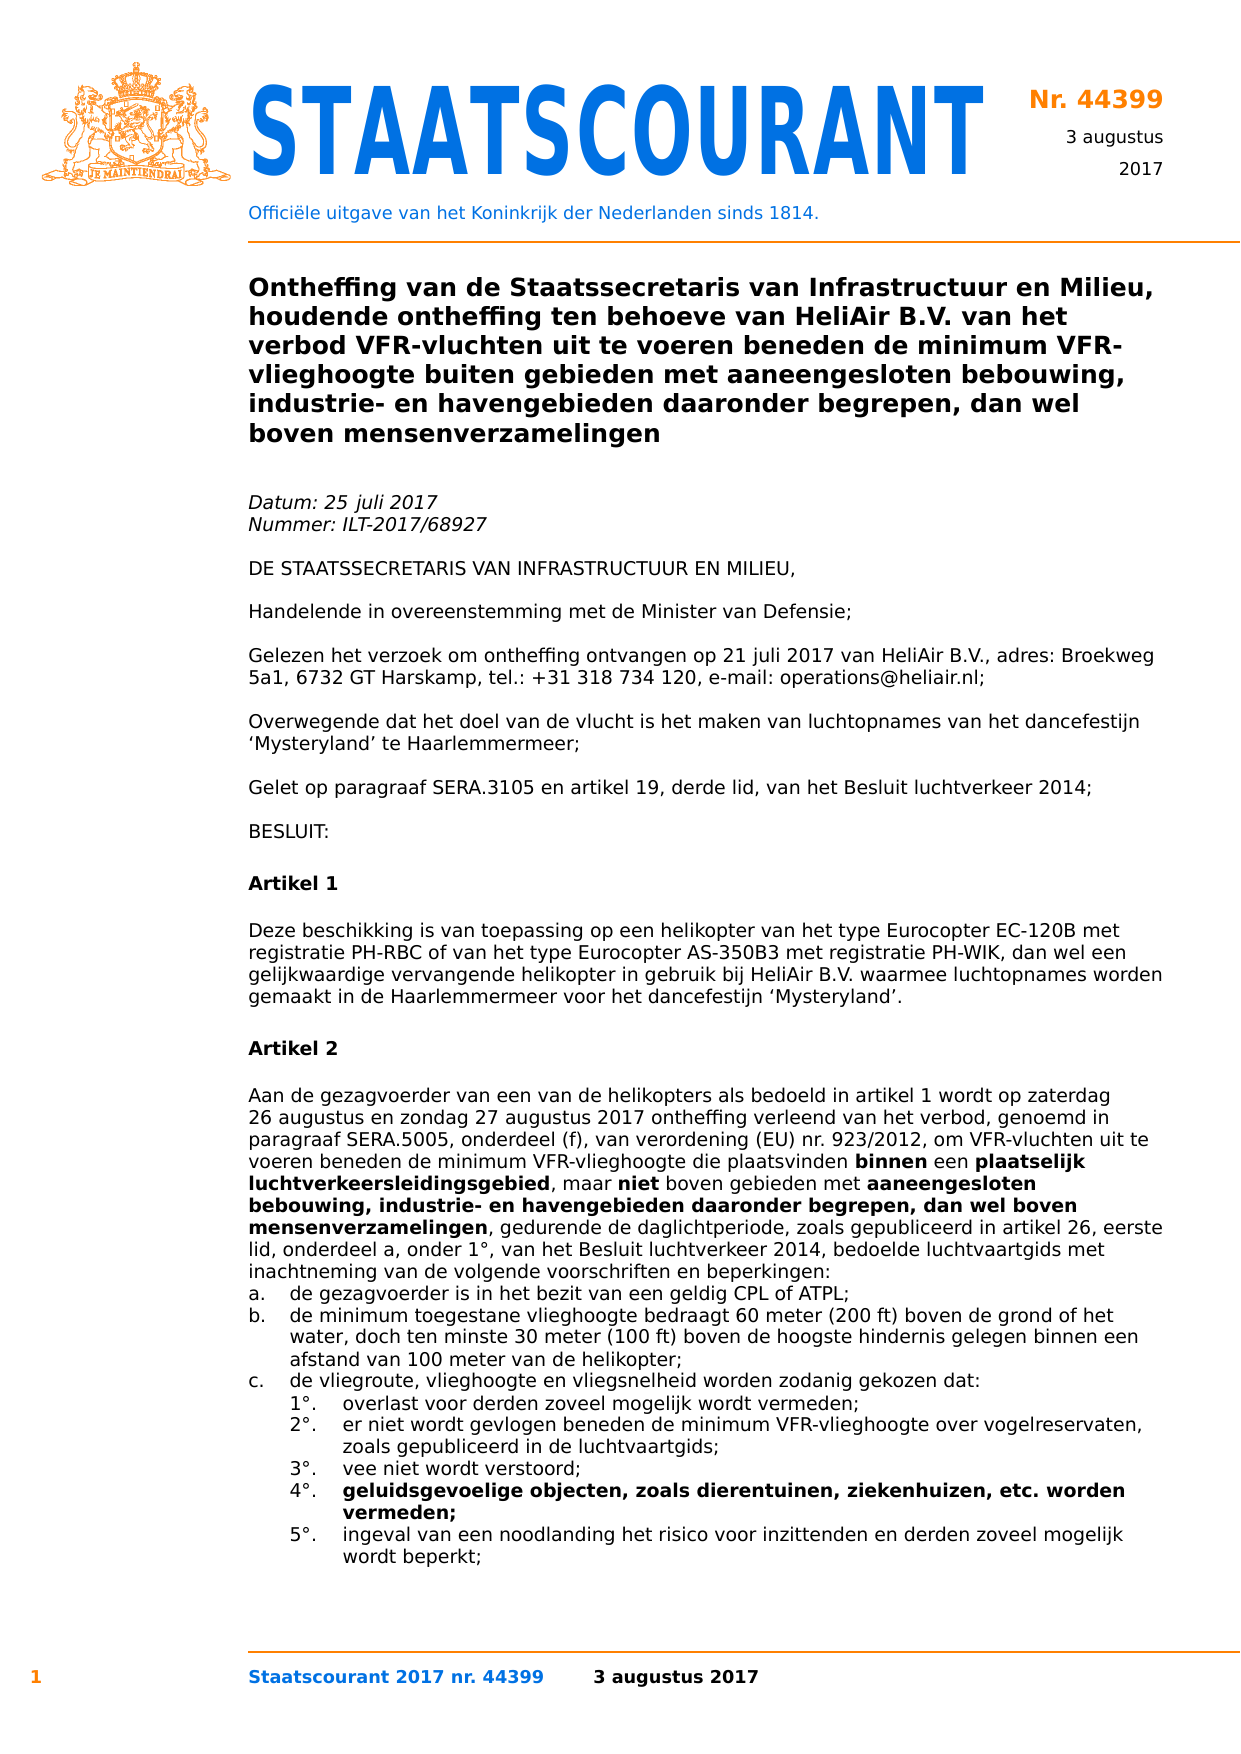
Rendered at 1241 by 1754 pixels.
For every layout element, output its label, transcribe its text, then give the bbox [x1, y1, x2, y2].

text 2°. er niet wordt gevlogen beneden de minimum VFR-vlieghoogte over vogelreservaten, zoals gepubliceerd in de luchtvaartgids; [289, 1414, 1163, 1458]
text Handelende in overeenstemming met de Minister van Defensie; [248, 601, 1163, 623]
text Nummer: ILT-2017/68927 [248, 514, 1163, 536]
text Aan de gezagvoerder van een van de helikopters als bedoeld in artikel 1 wordt op zaterdag 26 augustus en zondag 27 augustus 2017 ontheffing verleend van het verbod, genoemd in paragraaf SERA.5005, onderdeel (f), van verordening (EU) nr. 923/2012, om VFR-vluchten uit te voeren beneden de minimum VFR-vlieghoogte die plaatsvinden binnen een plaatselijk luchtverkeersleidingsgebied, maar niet boven gebieden met aaneengesloten bebouwing, industrie- en havengebieden daaronder begrepen, dan wel boven mensenverzamelingen, gedurende de daglichtperiode, zoals gepubliceerd in artikel 26, eerste lid, onderdeel a, onder 1°, van het Besluit luchtverkeer 2014, bedoelde luchtvaartgids met inachtneming van de volgende voorschriften en beperkingen: [248, 1085, 1163, 1282]
text BESLUIT: [248, 821, 1163, 843]
text Overwegende dat het doel van de vlucht is het maken van luchtopnames van het dancefestijn ‘Mysteryland’ te Haarlemmermeer; [248, 711, 1163, 755]
table_header STAATSCOURANT [248, 62, 998, 203]
table_cell 3 augustus [998, 121, 1240, 153]
subtitle Ontheffing van de Staatssecretaris van Infrastructuur en Milieu, houdende ontheffing ten behoeve van HeliAir B.V. van het verbod VFR-vluchten uit te voeren beneden de minimum VFR-vlieghoogte buiten gebieden met aaneengesloten bebouwing, industrie- en havengebieden daaronder begrepen, dan wel boven mensenverzamelingen [248, 273, 1163, 448]
text Datum: 25 juli 2017 [248, 492, 1163, 514]
picture [41, 62, 231, 186]
text c. de vliegroute, vlieghoogte en vliegsnelheid worden zodanig gekozen dat: [248, 1370, 1163, 1392]
text Gelet op paragraaf SERA.3105 en artikel 19, derde lid, van het Besluit luchtverkeer 2014; [248, 777, 1163, 799]
text DE STAATSSECRETARIS VAN INFRASTRUCTUUR EN MILIEU, [248, 558, 1163, 579]
table_header [25, 62, 248, 241]
text 3°. vee niet wordt verstoord; [289, 1458, 1163, 1480]
text b. de minimum toegestane vlieghoogte bedraagt 60 meter (200 ft) boven de grond of het water, doch ten minste 30 meter (100 ft) boven de hoogste hindernis gelegen binnen een afstand van 100 meter van de helikopter; [248, 1304, 1163, 1370]
table_header Nr. 44399 [998, 62, 1240, 121]
text 4°. geluidsgevoelige objecten, zoals dierentuinen, ziekenhuizen, etc. worden vermeden; [289, 1480, 1163, 1524]
text Gelezen het verzoek om ontheffing ontvangen op 21 juli 2017 van HeliAir B.V., adres: Broekweg 5a1, 6732 GT Harskamp, tel.: +31 318 734 120, e-mail: operations@heliair.nl; [248, 645, 1163, 689]
subtitle Artikel 2 [248, 1038, 1163, 1060]
text a. de gezagvoerder is in het bezit van een geldig CPL of ATPL; [248, 1282, 1163, 1304]
text 1°. overlast voor derden zoveel mogelijk wordt vermeden; [289, 1392, 1163, 1414]
subtitle Artikel 1 [248, 873, 1163, 895]
text 5°. ingeval van een noodlanding het risico voor inzittenden en derden zoveel mogelijk wordt beperkt; [289, 1524, 1163, 1568]
table_cell Officiële uitgave van het Koninkrijk der Nederlanden sinds 1814. [248, 203, 1240, 241]
text Deze beschikking is van toepassing op een helikopter van het type Eurocopter EC-120B met registratie PH-RBC of van het type Eurocopter AS-350B3 met registratie PH-WIK, dan wel een gelijkwaardige vervangende helikopter in gebruik bij HeliAir B.V. waarmee luchtopnames worden gemaakt in de Haarlemmermeer voor het dancefestijn ‘Mysteryland’. [248, 920, 1163, 1008]
table_cell 2017 [998, 153, 1240, 203]
